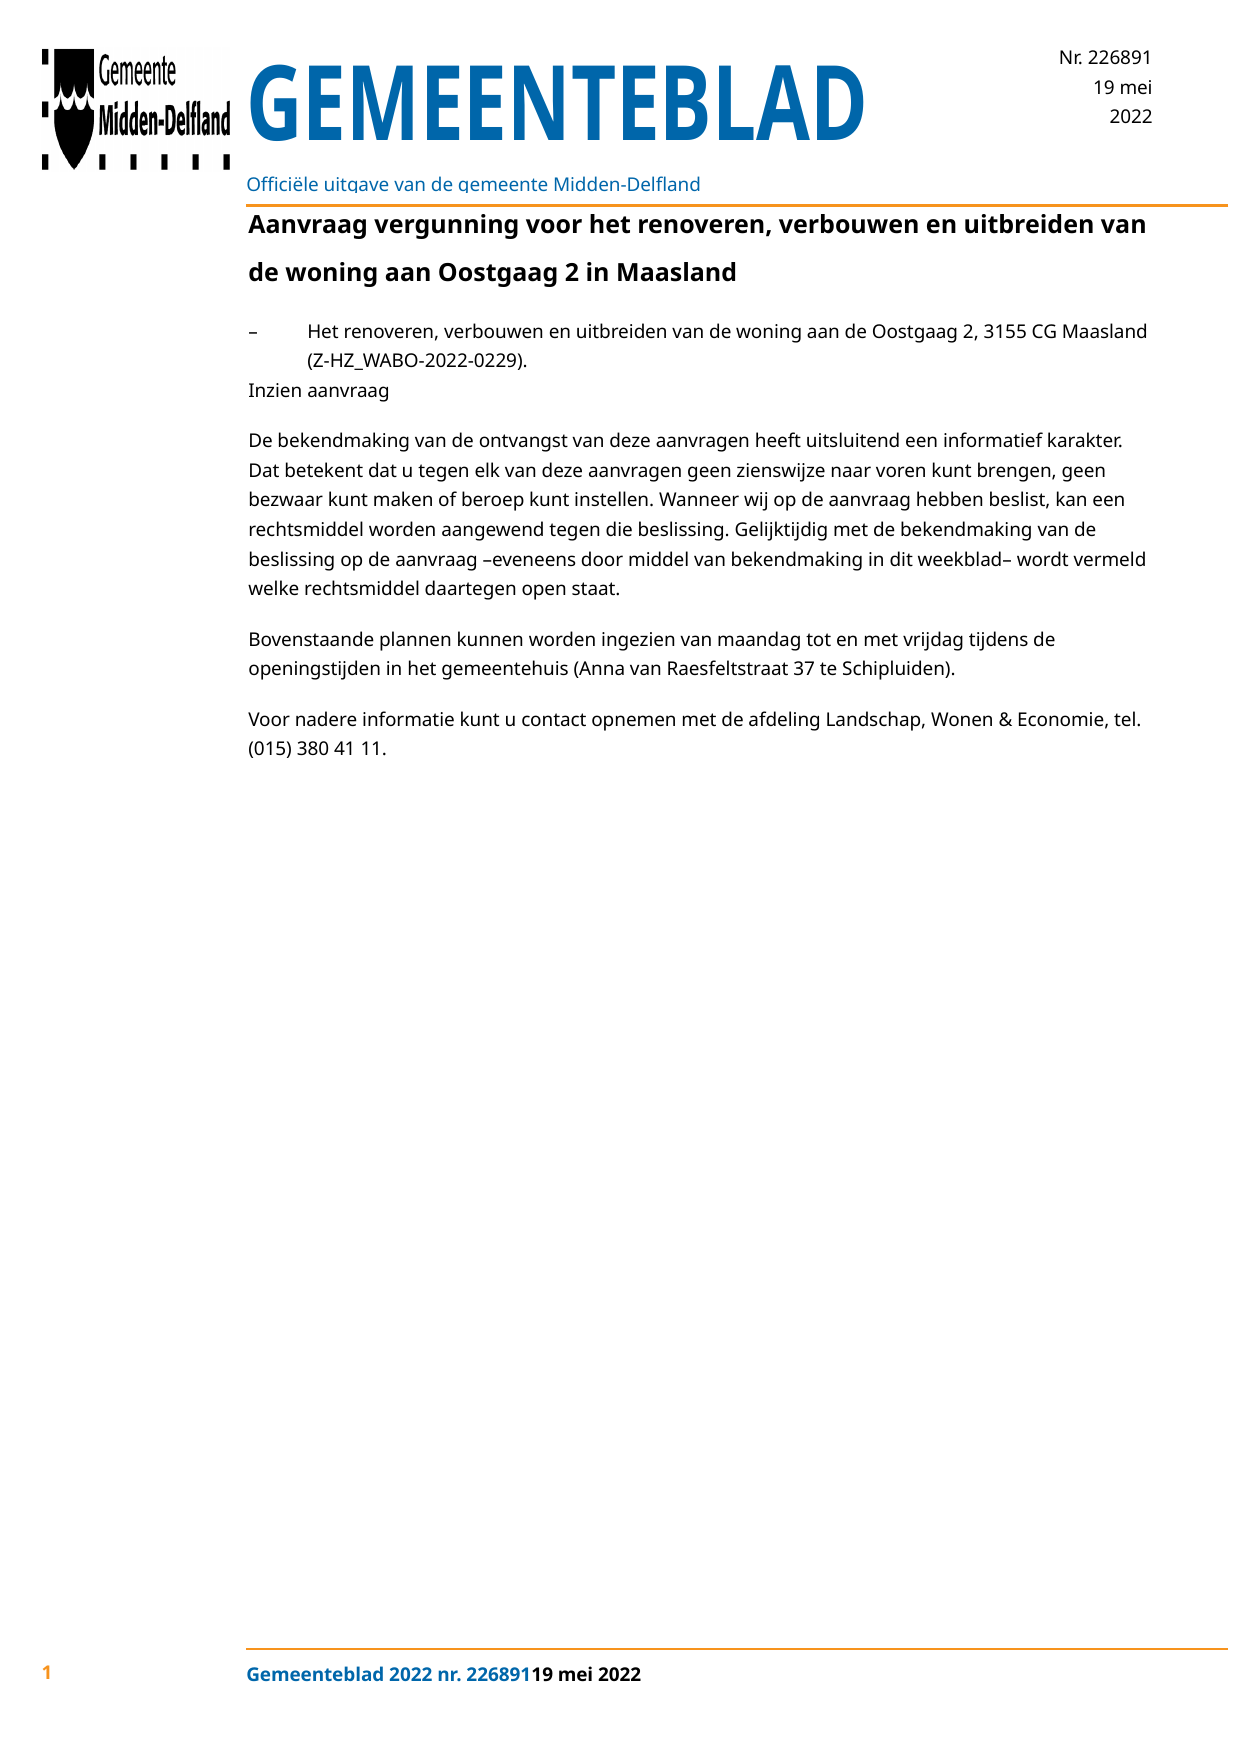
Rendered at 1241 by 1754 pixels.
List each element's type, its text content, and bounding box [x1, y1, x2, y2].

text De bekendmaking van de ontvangst van deze aanvragen heeft uitsluitend een informatief karakter. Dat betekent dat u tegen elk van deze aanvragen geen zienswijze naar voren kunt brengen, geen bezwaar kunt maken of beroep kunt instellen. Wanneer wij op de aanvraag hebben beslist, kan een rechtsmiddel worden aangewend tegen die beslissing. Gelijktijdig met de bekendmaking van de beslissing op de aanvraag –eveneens door middel van bekendmaking in dit weekblad– wordt vermeld welke rechtsmiddel daartegen open staat. [248, 427, 1152, 601]
text Aanvraag vergunning voor het renoveren, verbouwen en uitbreiden van de woning aan Oostgaag 2 in Maasland [248, 207, 1152, 288]
text Voor nadere informatie kunt u contact opnemen met de afdeling Landschap, Wonen & Economie, tel. (015) 380 41 11. [248, 706, 1152, 761]
list Het renoveren, verbouwen en uitbreiden van de woning aan de Oostgaag 2, 3155 CG Maasland (Z-HZ_WABO-2022-0229). [248, 318, 1152, 373]
text Inzien aanvraag [248, 377, 1152, 403]
picture [41, 47, 231, 172]
text Bovenstaande plannen kunnen worden ingezien van maandag tot en met vrijdag tijdens de openingstijden in het gemeentehuis (Anna van Raesfeltstraat 37 te Schipluiden). [248, 626, 1152, 681]
